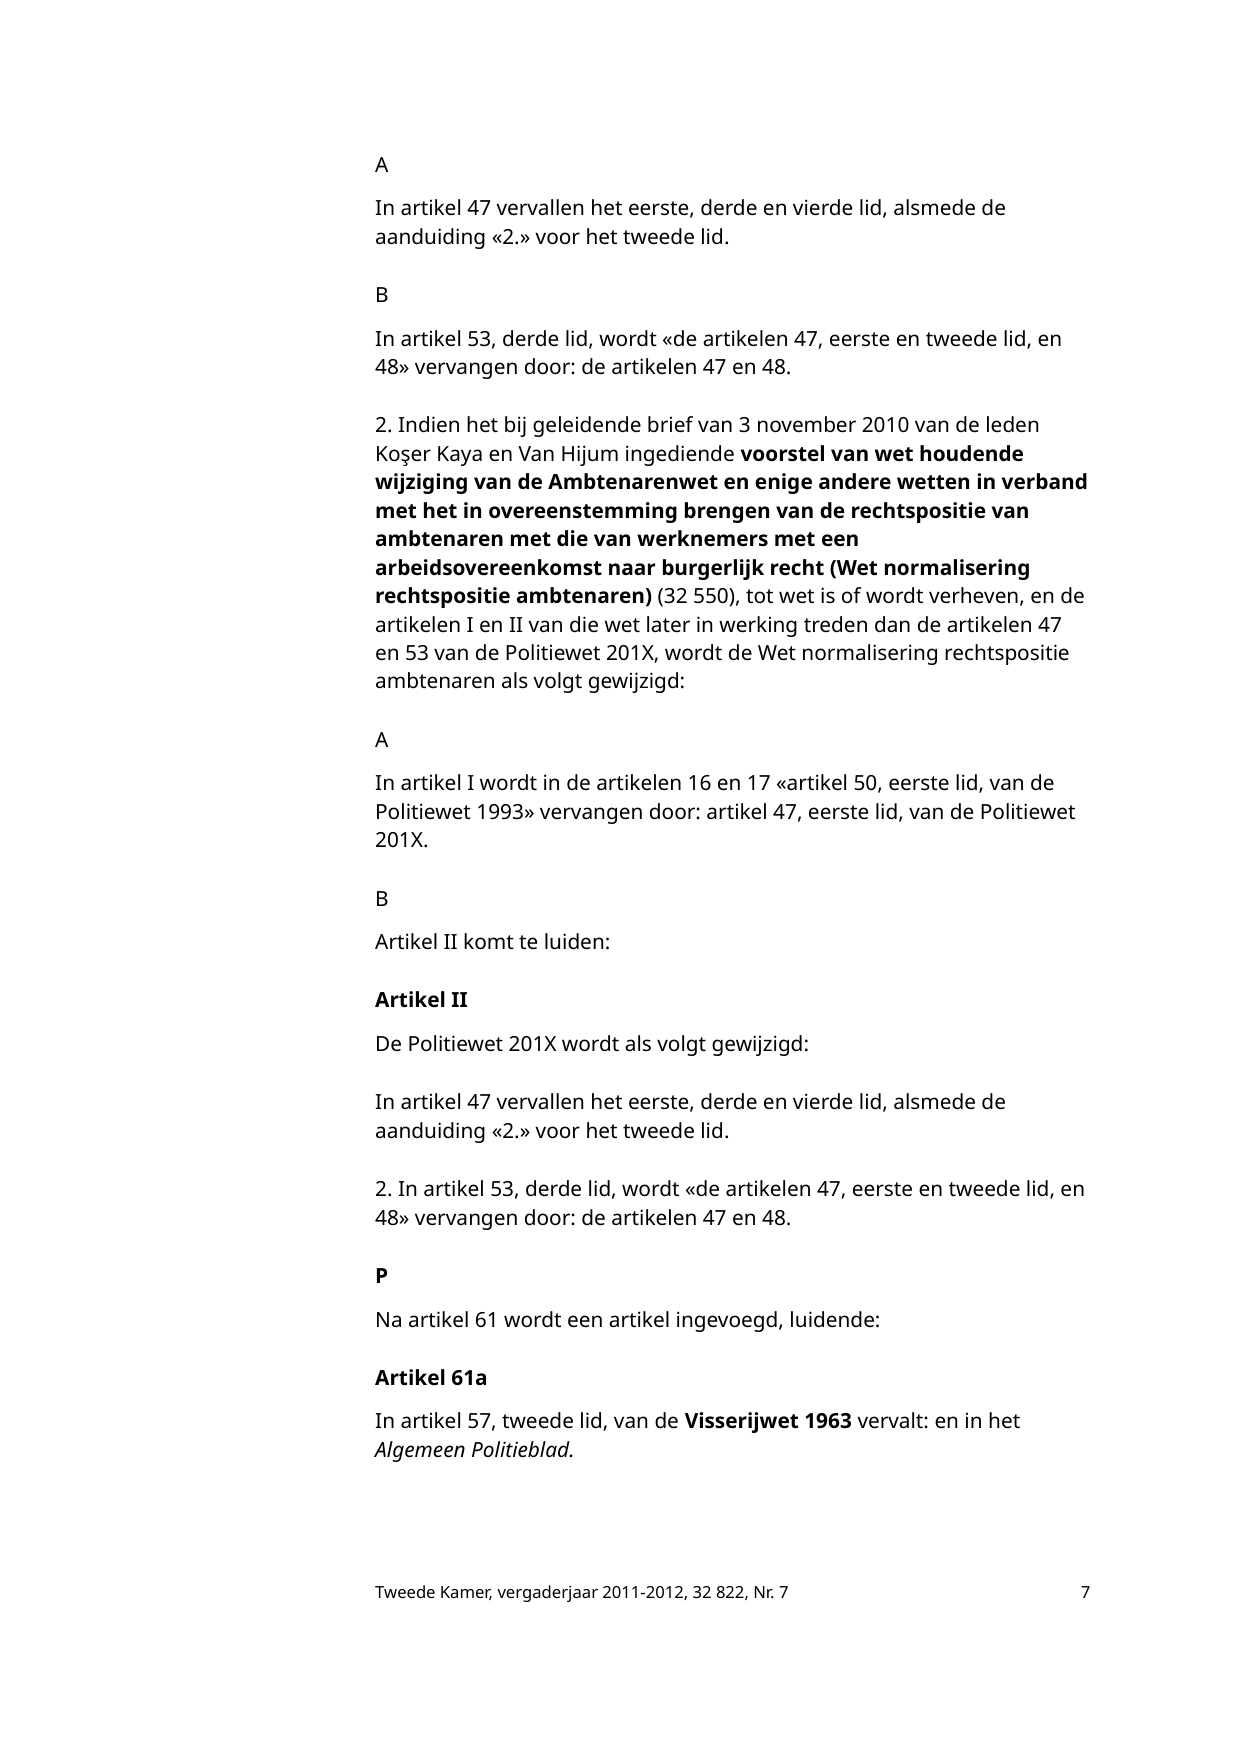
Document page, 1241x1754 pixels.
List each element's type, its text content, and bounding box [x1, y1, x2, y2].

text Artikel 61a [375, 1363, 1090, 1392]
text Artikel II [375, 986, 1090, 1014]
text B [375, 280, 1090, 309]
text De Politiewet 201X wordt als volgt gewijzigd: [375, 1029, 1090, 1057]
text B [375, 884, 1090, 912]
text A [375, 150, 1090, 178]
text P [375, 1261, 1090, 1290]
text 2. In artikel 53, derde lid, wordt «de artikelen 47, eerste en tweede lid, en 48» vervangen door: de artikelen 47 en 48. [375, 1174, 1090, 1231]
text Artikel II komt te luiden: [375, 927, 1090, 956]
text In artikel 47 vervallen het eerste, derde en vierde lid, alsmede de aanduiding «2.» voor het tweede lid. [375, 193, 1090, 250]
text In artikel 53, derde lid, wordt «de artikelen 47, eerste en tweede lid, en 48» vervangen door: de artikelen 47 en 48. [375, 324, 1090, 381]
text 2. Indien het bij geleidende brief van 3 november 2010 van de leden Koşer Kaya en Van Hijum ingediende voorstel van wet houdende wijziging van de Ambtenarenwet en enige andere wetten in verband met het in overeenstemming brengen van de rechtspositie van ambtenaren met die van werknemers met een arbeidsovereenkomst naar burgerlijk recht (Wet normalisering rechtspositie ambtenaren) (32 550), tot wet is of wordt verheven, en de artikelen I en II van die wet later in werking treden dan de artikelen 47 en 53 van de Politiewet 201X, wordt de Wet normalisering rechtspositie ambtenaren als volgt gewijzigd: [375, 411, 1090, 695]
text In artikel I wordt in de artikelen 16 en 17 «artikel 50, eerste lid, van de Politiewet 1993» vervangen door: artikel 47, eerste lid, van de Politiewet 201X. [375, 768, 1090, 854]
text A [375, 725, 1090, 753]
text In artikel 47 vervallen het eerste, derde en vierde lid, alsmede de aanduiding «2.» voor het tweede lid. [375, 1087, 1090, 1144]
text In artikel 57, tweede lid, van de Visserijwet 1963 vervalt: en in het Algemeen Politieblad. [375, 1407, 1090, 1463]
text Na artikel 61 wordt een artikel ingevoegd, luidende: [375, 1305, 1090, 1333]
